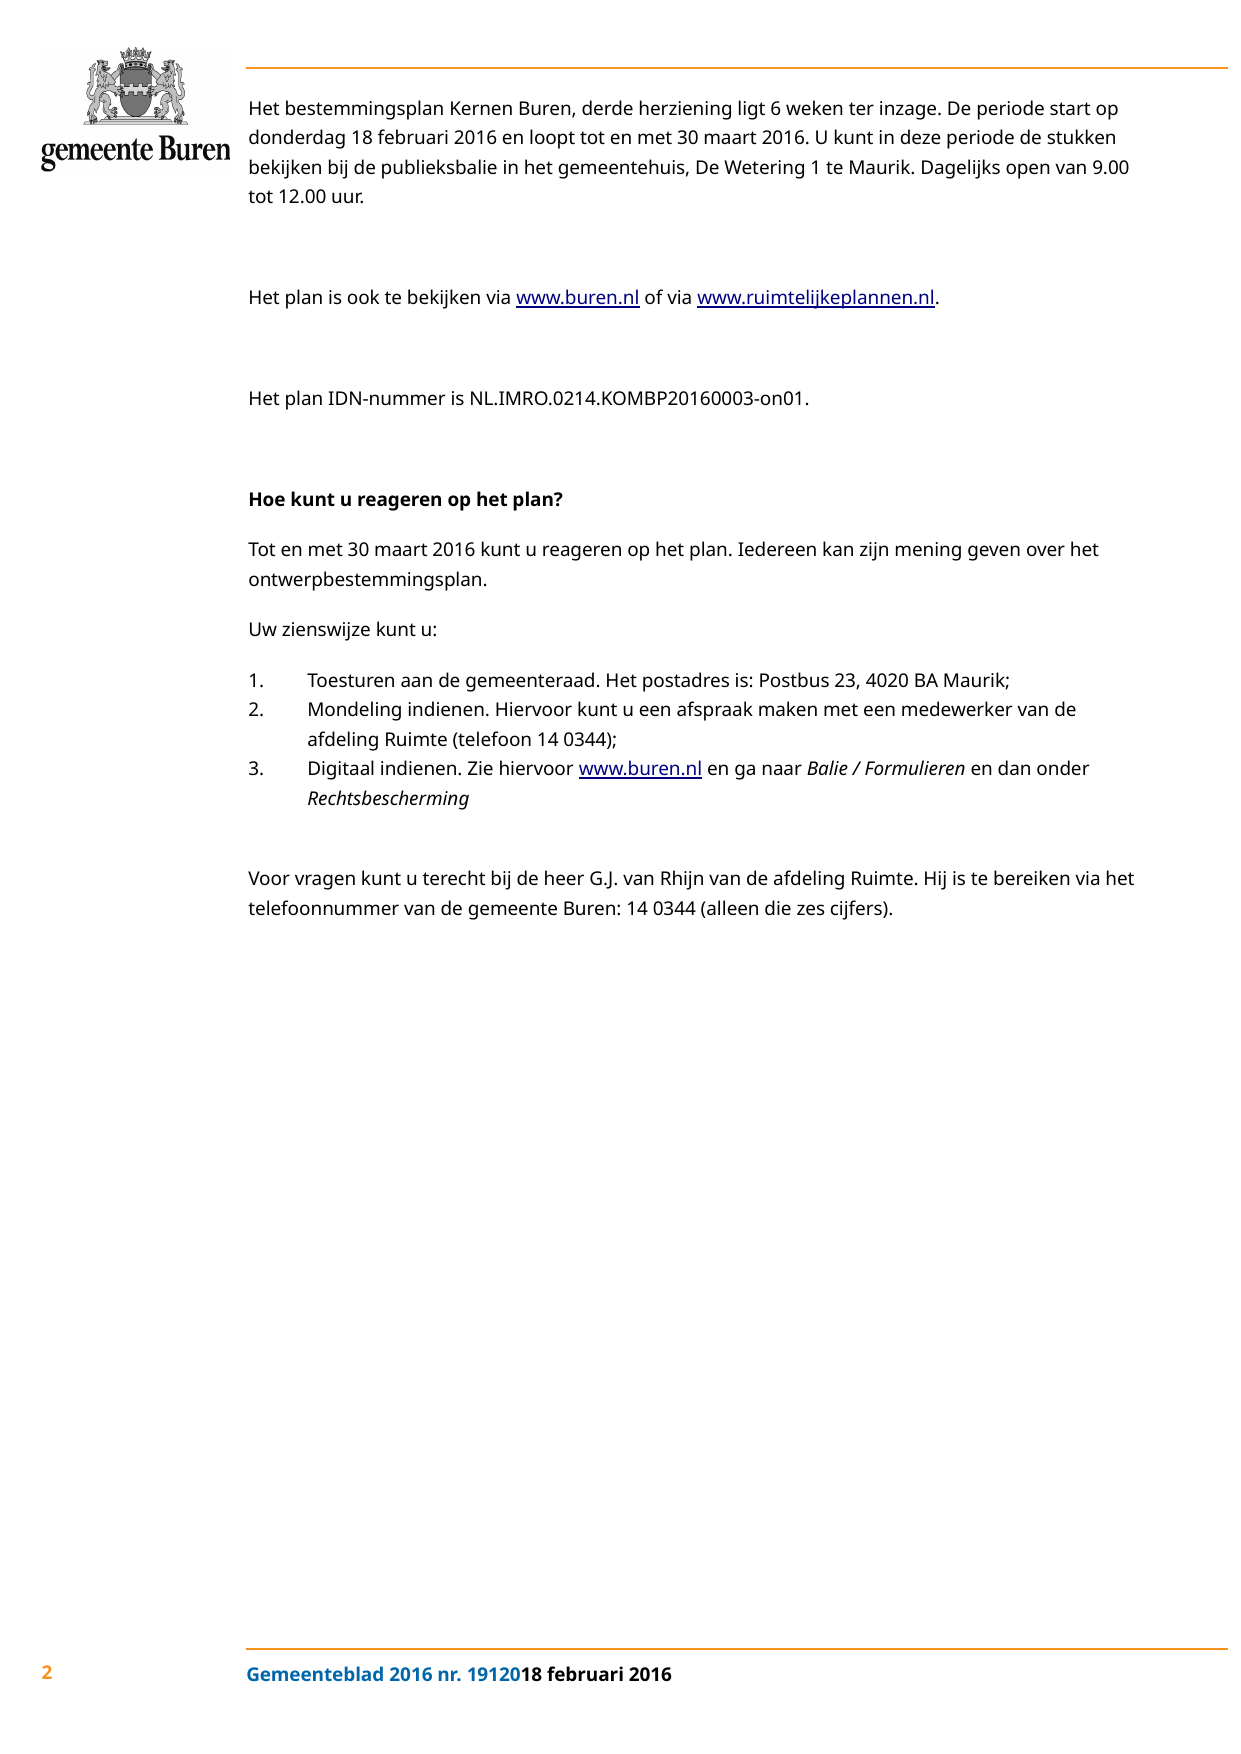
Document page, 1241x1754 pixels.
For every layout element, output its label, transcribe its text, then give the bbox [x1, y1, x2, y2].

text Het plan IDN-nummer is NL.IMRO.0214.KOMBP20160003-on01. [248, 385, 1152, 411]
text Het plan is ook te bekijken via www.buren.nl of via www.ruimtelijkeplannen.nl. [248, 284, 1152, 310]
text Tot en met 30 maart 2016 kunt u reageren op het plan. Iedereen kan zijn mening geven over het ontwerpbestemmingsplan. [248, 536, 1152, 592]
text Het bestemmingsplan Kernen Buren, derde herziening ligt 6 weken ter inzage. De periode start op donderdag 18 februari 2016 en loopt tot en met 30 maart 2016. U kunt in deze periode de stukken bekijken bij de publieksbalie in het gemeentehuis, De Wetering 1 te Maurik. Dagelijks open van 9.00 tot 12.00 uur. [248, 95, 1152, 209]
picture [41, 47, 231, 172]
text Hoe kunt u reageren op het plan? [248, 486, 1152, 512]
list Digitaal indienen. Zie hiervoor www.buren.nl en ga naar Balie / Formulieren en dan onder Rechtsbescherming [248, 756, 1152, 811]
text Uw zienswijze kunt u: [248, 616, 1152, 642]
list Mondeling indienen. Hiervoor kunt u een afspraak maken met een medewerker van de afdeling Ruimte (telefoon 14 0344); [248, 696, 1152, 752]
text Voor vragen kunt u terecht bij de heer G.J. van Rhijn van de afdeling Ruimte. Hij is te bereiken via het telefoonnummer van de gemeente Buren: 14 0344 (alleen die zes cijfers). [248, 865, 1152, 921]
list Toesturen aan de gemeenteraad. Het postadres is: Postbus 23, 4020 BA Maurik; [248, 667, 1152, 693]
